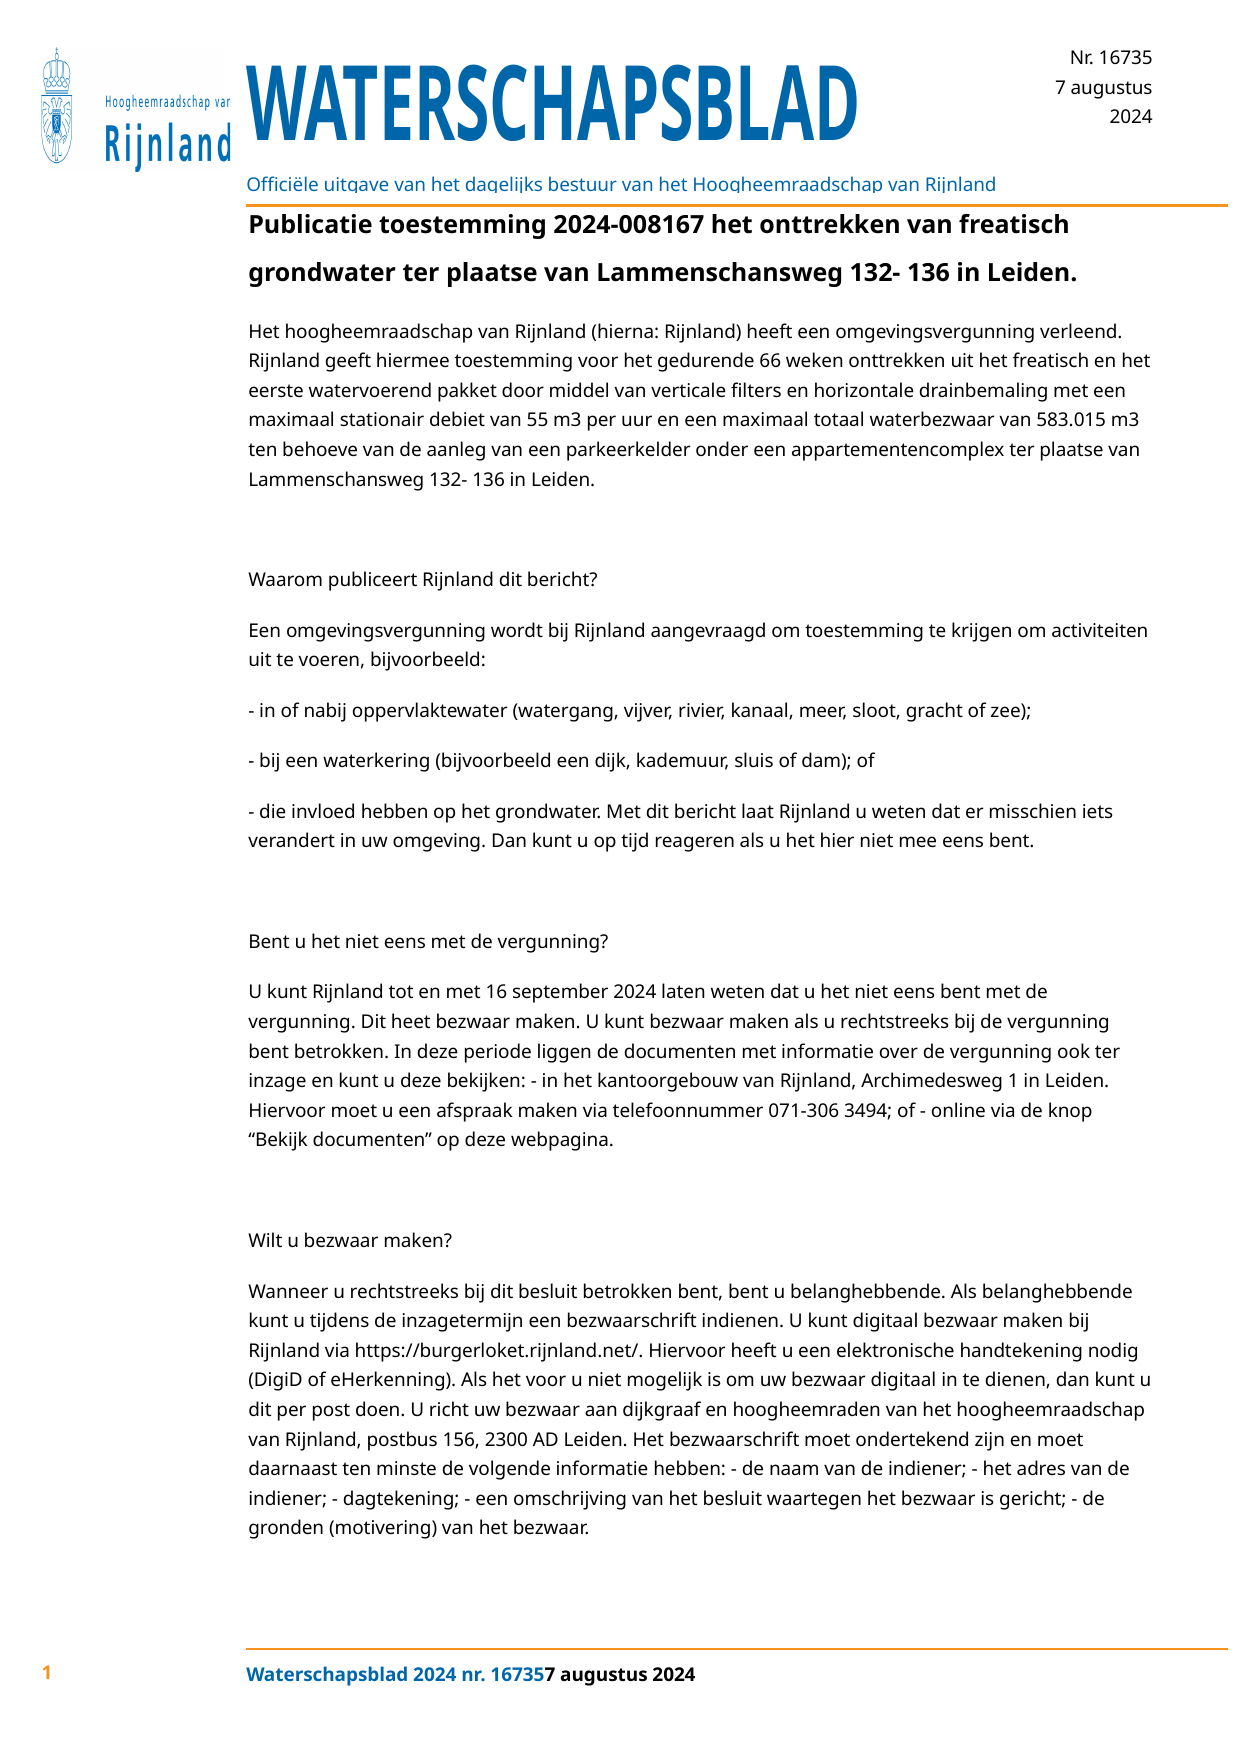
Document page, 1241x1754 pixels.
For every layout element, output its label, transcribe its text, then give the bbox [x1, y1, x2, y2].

text Waarom publiceert Rijnland dit bericht? [248, 567, 1152, 592]
text Wilt u bezwaar maken? [248, 1227, 1152, 1253]
text - die invloed hebben op het grondwater. Met dit bericht laat Rijnland u weten dat er misschien iets verandert in uw omgeving. Dan kunt u op tijd reageren als u het hier niet mee eens bent. [248, 798, 1152, 853]
text - in of nabij oppervlaktewater (watergang, vijver, rivier, kanaal, meer, sloot, gracht of zee); [248, 697, 1152, 723]
text Een omgevingsvergunning wordt bij Rijnland aangevraagd om toestemming te krijgen om activiteiten uit te voeren, bijvoorbeeld: [248, 617, 1152, 672]
text - bij een waterkering (bijvoorbeeld een dijk, kademuur, sluis of dam); of [248, 747, 1152, 773]
text Het hoogheemraadschap van Rijnland (hierna: Rijnland) heeft een omgevingsvergunning verleend. Rijnland geeft hiermee toestemming voor het gedurende 66 weken onttrekken uit het freatisch en het eerste watervoerend pakket door middel van verticale filters en horizontale drainbemaling met een maximaal stationair debiet van 55 m3 per uur en een maximaal totaal waterbezwaar van 583.015 m3 ten behoeve van de aanleg van een parkeerkelder onder een appartementencomplex ter plaatse van Lammenschansweg 132- 136 in Leiden. [248, 318, 1152, 492]
text U kunt Rijnland tot en met 16 september 2024 laten weten dat u het niet eens bent met de vergunning. Dit heet bezwaar maken. U kunt bezwaar maken als u rechtstreeks bij de vergunning bent betrokken. In deze periode liggen de documenten met informatie over de vergunning ook ter inzage en kunt u deze bekijken: - in het kantoorgebouw van Rijnland, Archimedesweg 1 in Leiden. Hiervoor moet u een afspraak maken via telefoonnummer 071-306 3494; of - online via de knop “Bekijk documenten” op deze webpagina. [248, 979, 1152, 1152]
picture [41, 47, 231, 172]
text Wanneer u rechtstreeks bij dit besluit betrokken bent, bent u belanghebbende. Als belanghebbende kunt u tijdens de inzagetermijn een bezwaarschrift indienen. U kunt digitaal bezwaar maken bij Rijnland via https://burgerloket.rijnland.net/. Hiervoor heeft u een elektronische handtekening nodig (DigiD of eHerkenning). Als het voor u niet mogelijk is om uw bezwaar digitaal in te dienen, dan kunt u dit per post doen. U richt uw bezwaar aan dijkgraaf en hoogheemraden van het hoogheemraadschap van Rijnland, postbus 156, 2300 AD Leiden. Het bezwaarschrift moet ondertekend zijn en moet daarnaast ten minste de volgende informatie hebben: - de naam van de indiener; - het adres van de indiener; - dagtekening; - een omschrijving van het besluit waartegen het bezwaar is gericht; - de gronden (motivering) van het bezwaar. [248, 1278, 1152, 1540]
text Publicatie toestemming 2024-008167 het onttrekken van freatisch grondwater ter plaatse van Lammenschansweg 132- 136 in Leiden. [248, 207, 1152, 288]
text Bent u het niet eens met de vergunning? [248, 928, 1152, 954]
